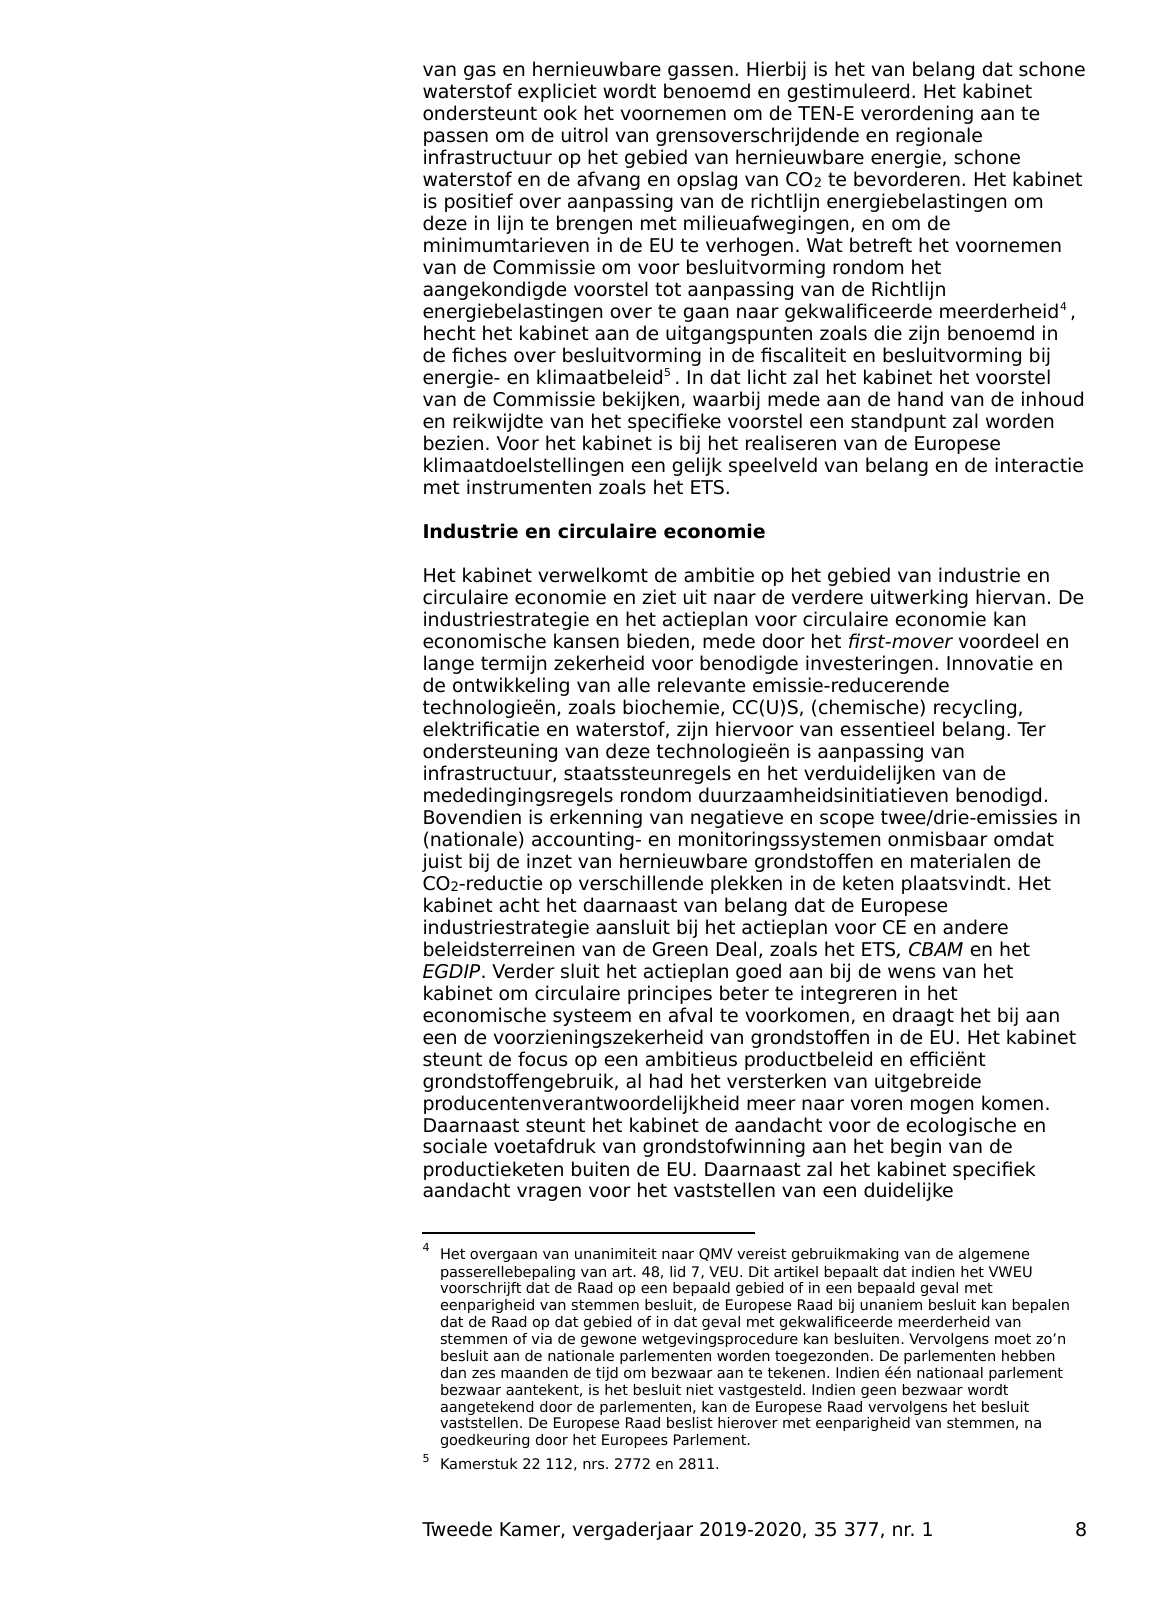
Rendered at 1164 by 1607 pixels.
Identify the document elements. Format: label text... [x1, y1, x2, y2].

text van gas en hernieuwbare gassen. Hierbij is het van belang dat schone waterstof expliciet wordt benoemd en gestimuleerd. Het kabinet ondersteunt ook het voornemen om de TEN-E verordening aan te passen om de uitrol van grensoverschrijdende en regionale infrastructuur op het gebied van hernieuwbare energie, schone waterstof en de afvang en opslag van CO2 te bevorderen. Het kabinet is positief over aanpassing van de richtlijn energiebelastingen om deze in lijn te brengen met milieuafwegingen, en om de minimumtarieven in de EU te verhogen. Wat betreft het voornemen van de Commissie om voor besluitvorming rondom het aangekondigde voorstel tot aanpassing van de Richtlijn energiebelastingen over te gaan naar gekwalificeerde meerderheid, hecht het kabinet aan de uitgangspunten zoals die zijn benoemd in de fiches over besluitvorming in de fiscaliteit en besluitvorming bij energie- en klimaatbeleid. In dat licht zal het kabinet het voorstel van de Commissie bekijken, waarbij mede aan de hand van de inhoud en reikwijdte van het specifieke voorstel een standpunt zal worden bezien. Voor het kabinet is bij het realiseren van de Europese klimaatdoelstellingen een gelijk speelveld van belang en de interactie met instrumenten zoals het ETS. [422, 59, 1087, 499]
text Het kabinet verwelkomt de ambitie op het gebied van industrie en circulaire economie en ziet uit naar de verdere uitwerking hiervan. De industriestrategie en het actieplan voor circulaire economie kan economische kansen bieden, mede door het first-mover voordeel en lange termijn zekerheid voor benodigde investeringen. Innovatie en de ontwikkeling van alle relevante emissie-reducerende technologieën, zoals biochemie, CC(U)S, (chemische) recycling, elektrificatie en waterstof, zijn hiervoor van essentieel belang. Ter ondersteuning van deze technologieën is aanpassing van infrastructuur, staatssteunregels en het verduidelijken van de mededingingsregels rondom duurzaamheidsinitiatieven benodigd. Bovendien is erkenning van negatieve en scope twee/drie-emissies in (nationale) accounting- en monitoringssystemen onmisbaar omdat juist bij de inzet van hernieuwbare grondstoffen en materialen de CO2-reductie op verschillende plekken in de keten plaatsvindt. Het kabinet acht het daarnaast van belang dat de Europese industriestrategie aansluit bij het actieplan voor CE en andere beleidsterreinen van de Green Deal, zoals het ETS, CBAM en het EGDIP. Verder sluit het actieplan goed aan bij de wens van het kabinet om circulaire principes beter te integreren in het economische systeem en afval te voorkomen, en draagt het bij aan een de voorzieningszekerheid van grondstoffen in de EU. Het kabinet steunt de focus op een ambitieus productbeleid en efficiënt grondstoffengebruik, al had het versterken van uitgebreide producentenverantwoordelijkheid meer naar voren mogen komen. Daarnaast steunt het kabinet de aandacht voor de ecologische en sociale voetafdruk van grondstofwinning aan het begin van de productieketen buiten de EU. Daarnaast zal het kabinet specifiek aandacht vragen voor het vaststellen van een duidelijke [422, 565, 1087, 1202]
text Kamerstuk 22 112, nrs. 2772 en 2811. [422, 1452, 1087, 1474]
text Het overgaan van unanimiteit naar QMV vereist gebruikmaking van de algemene passerellebepaling van art. 48, lid 7, VEU. Dit artikel bepaalt dat indien het VWEU voorschrijft dat de Raad op een bepaald gebied of in een bepaald geval met eenparigheid van stemmen besluit, de Europese Raad bij unaniem besluit kan bepalen dat de Raad op dat gebied of in dat geval met gekwalificeerde meerderheid van stemmen of via de gewone wetgevingsprocedure kan besluiten. Vervolgens moet zo’n besluit aan de nationale parlementen worden toegezonden. De parlementen hebben dan zes maanden de tijd om bezwaar aan te tekenen. Indien één nationaal parlement bezwaar aantekent, is het besluit niet vastgesteld. Indien geen bezwaar wordt aangetekend door de parlementen, kan de Europese Raad vervolgens het besluit vaststellen. De Europese Raad beslist hierover met eenparigheid van stemmen, na goedkeuring door het Europees Parlement. [422, 1242, 1087, 1449]
subtitle Industrie en circulaire economie [422, 521, 1087, 543]
